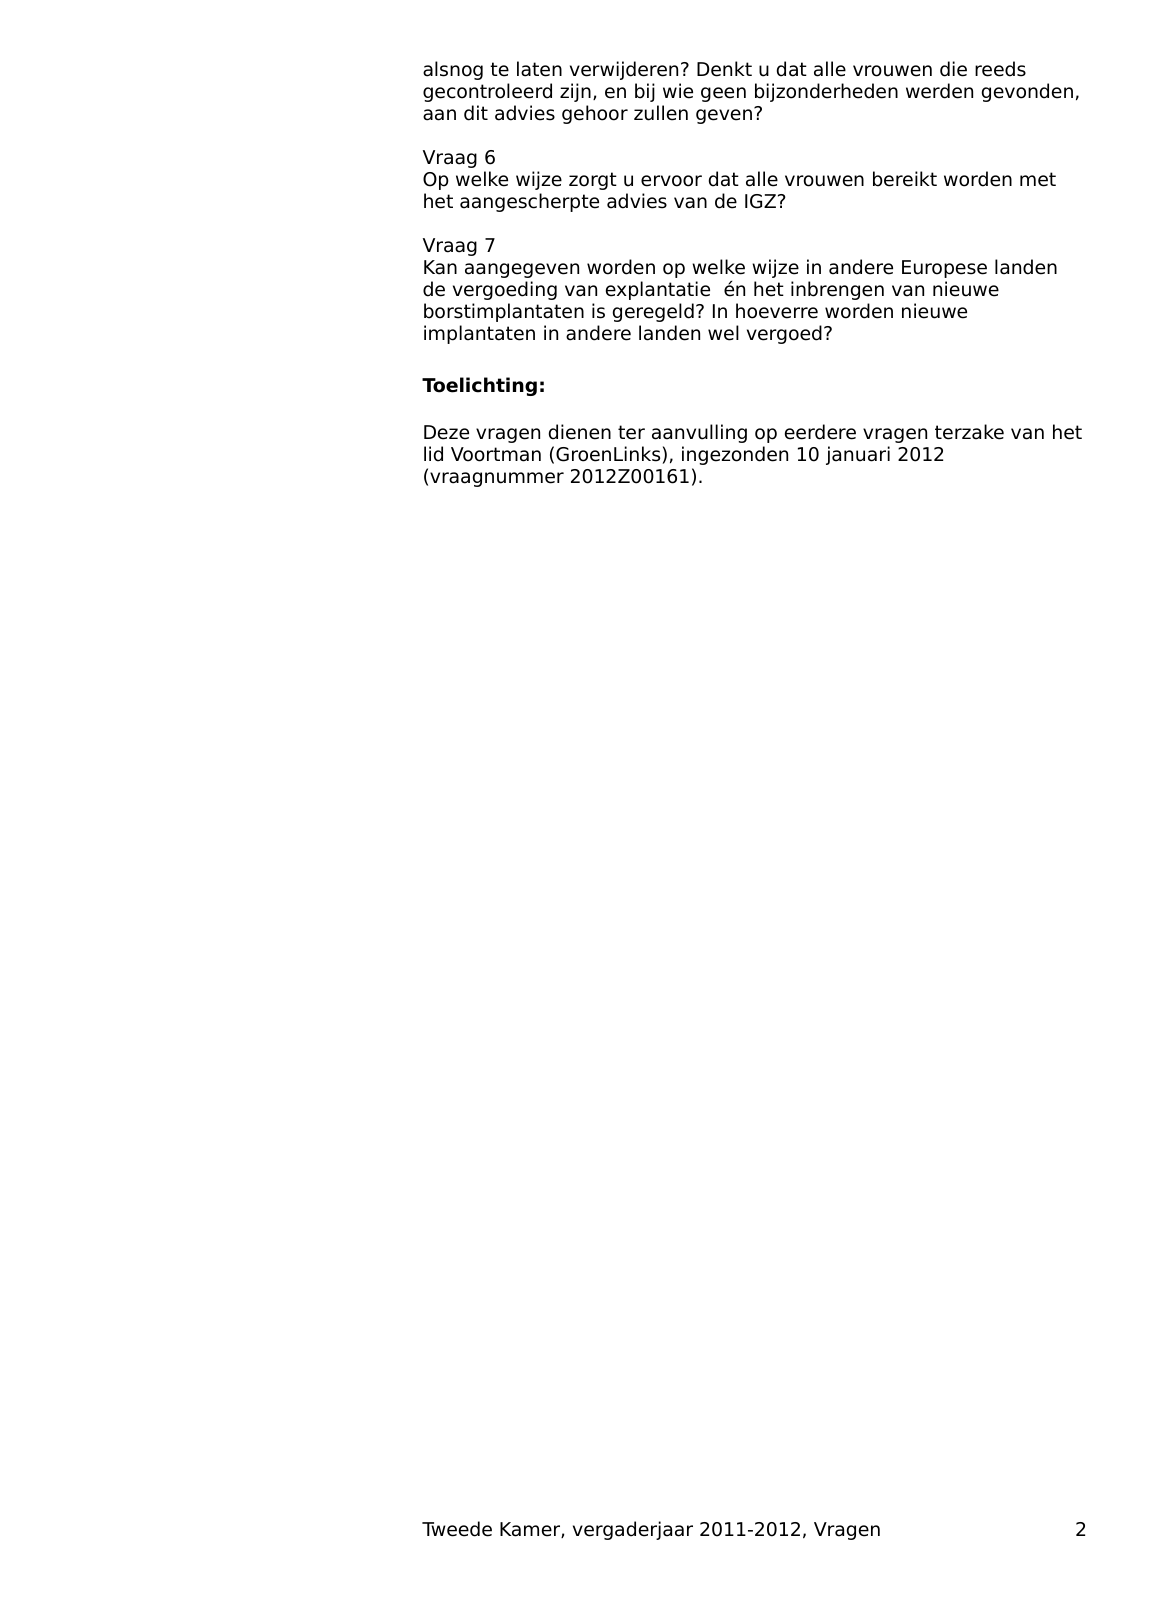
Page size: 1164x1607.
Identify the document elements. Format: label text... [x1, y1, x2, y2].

text alsnog te laten verwijderen? Denkt u dat alle vrouwen die reeds gecontroleerd zijn, en bij wie geen bijzonderheden werden gevonden, aan dit advies gehoor zullen geven? [422, 59, 1087, 125]
subtitle Toelichting: [422, 375, 1087, 397]
text Vraag 7 [422, 235, 1087, 257]
text Vraag 6 [422, 147, 1087, 169]
text Deze vragen dienen ter aanvulling op eerdere vragen terzake van het lid Voortman (GroenLinks), ingezonden 10 januari 2012 (vraagnummer 2012Z00161). [422, 422, 1087, 488]
text Kan aangegeven worden op welke wijze in andere Europese landen de vergoeding van explantatie én het inbrengen van nieuwe borstimplantaten is geregeld? In hoeverre worden nieuwe implantaten in andere landen wel vergoed? [422, 257, 1087, 345]
text Op welke wijze zorgt u ervoor dat alle vrouwen bereikt worden met het aangescherpte advies van de IGZ? [422, 169, 1087, 213]
